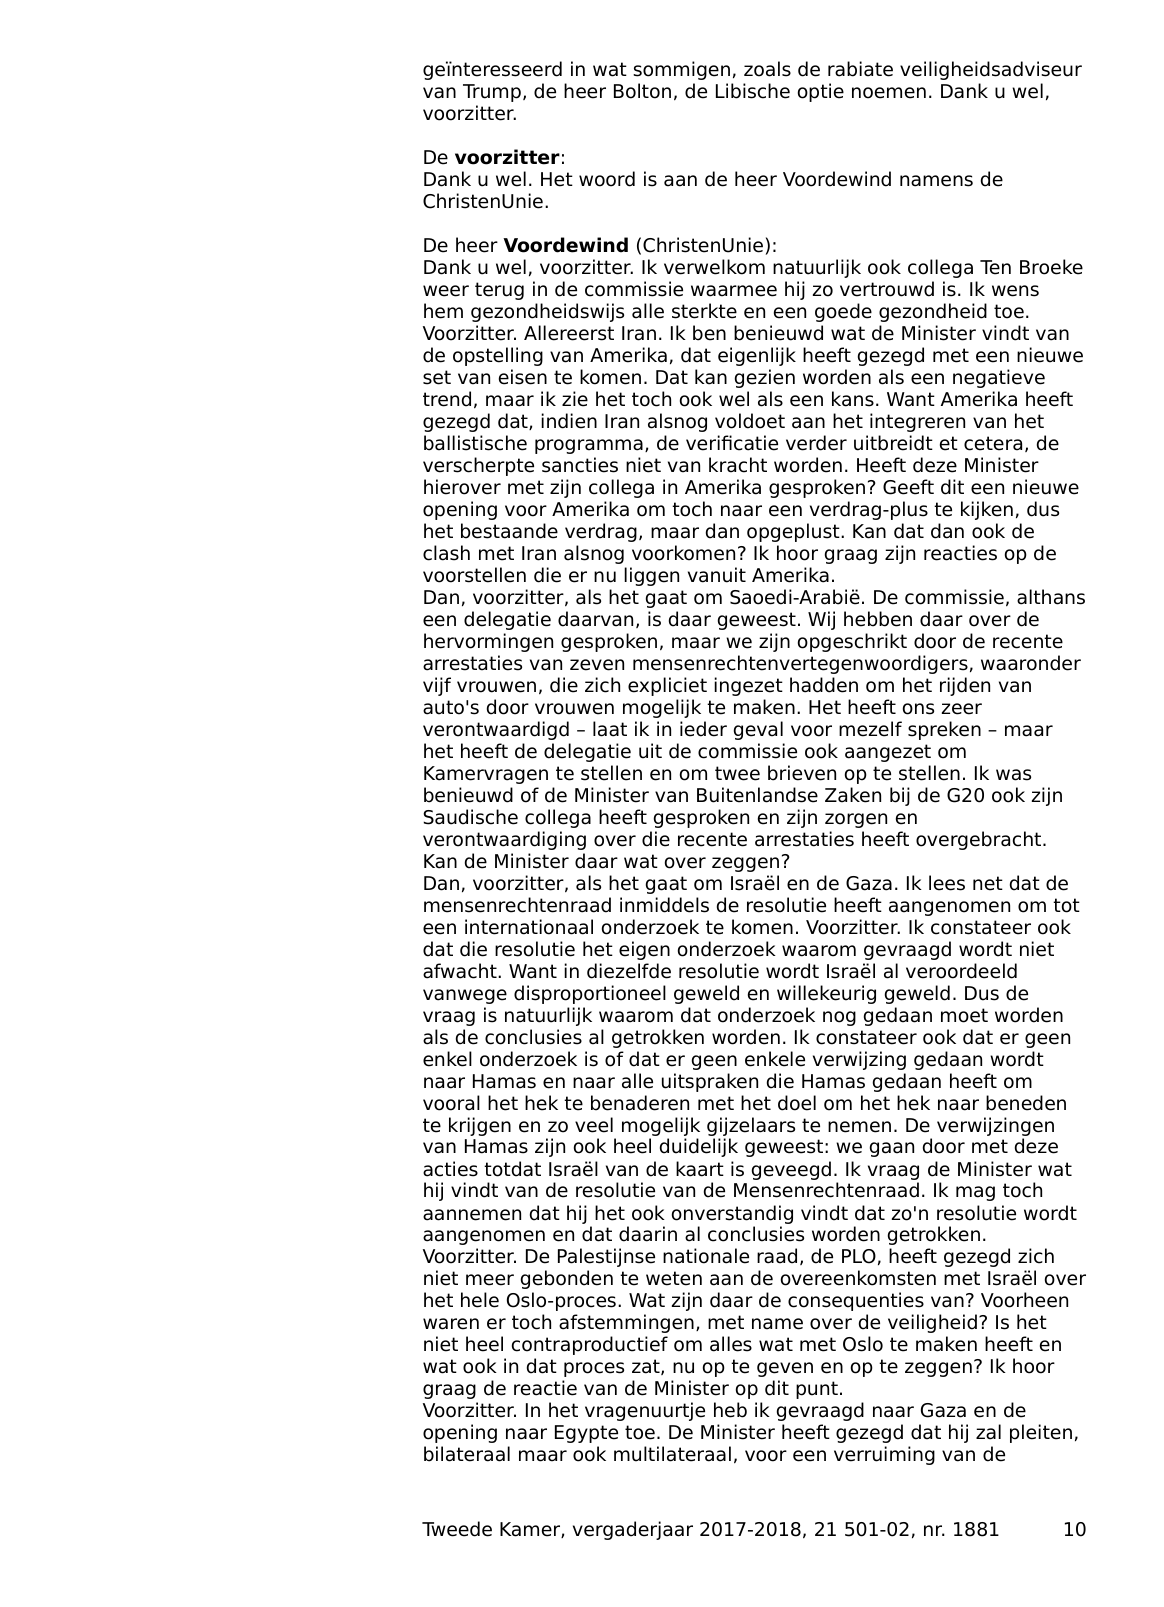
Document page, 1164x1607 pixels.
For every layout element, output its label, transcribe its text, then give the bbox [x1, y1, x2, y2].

text De voorzitter: [422, 147, 1087, 169]
text Dan, voorzitter, als het gaat om Israël en de Gaza. Ik lees net dat de mensenrechtenraad inmiddels de resolutie heeft aangenomen om tot een internationaal onderzoek te komen. Voorzitter. Ik constateer ook dat die resolutie het eigen onderzoek waarom gevraagd wordt niet afwacht. Want in diezelfde resolutie wordt Israël al veroordeeld vanwege disproportioneel geweld en willekeurig geweld. Dus de vraag is natuurlijk waarom dat onderzoek nog gedaan moet worden als de conclusies al getrokken worden. Ik constateer ook dat er geen enkel onderzoek is of dat er geen enkele verwijzing gedaan wordt naar Hamas en naar alle uitspraken die Hamas gedaan heeft om vooral het hek te benaderen met het doel om het hek naar beneden te krijgen en zo veel mogelijk gijzelaars te nemen. De verwijzingen van Hamas zijn ook heel duidelijk geweest: we gaan door met deze acties totdat Israël van de kaart is geveegd. Ik vraag de Minister wat hij vindt van de resolutie van de Mensenrechtenraad. Ik mag toch aannemen dat hij het ook onverstandig vindt dat zo'n resolutie wordt aangenomen en dat daarin al conclusies worden getrokken. [422, 873, 1087, 1246]
text Voorzitter. In het vragenuurtje heb ik gevraagd naar Gaza en de opening naar Egypte toe. De Minister heeft gezegd dat hij zal pleiten, bilateraal maar ook multilateraal, voor een verruiming van de [422, 1400, 1087, 1466]
text De heer Voordewind (ChristenUnie): [422, 235, 1087, 257]
text Dank u wel, voorzitter. Ik verwelkom natuurlijk ook collega Ten Broeke weer terug in de commissie waarmee hij zo vertrouwd is. Ik wens hem gezondheidswijs alle sterkte en een goede gezondheid toe. [422, 257, 1087, 323]
text Dank u wel. Het woord is aan de heer Voordewind namens de ChristenUnie. [422, 169, 1087, 213]
text Voorzitter. De Palestijnse nationale raad, de PLO, heeft gezegd zich niet meer gebonden te weten aan de overeenkomsten met Israël over het hele Oslo-proces. Wat zijn daar de consequenties van? Voorheen waren er toch afstemmingen, met name over de veiligheid? Is het niet heel contraproductief om alles wat met Oslo te maken heeft en wat ook in dat proces zat, nu op te geven en op te zeggen? Ik hoor graag de reactie van de Minister op dit punt. [422, 1246, 1087, 1400]
text Voorzitter. Allereerst Iran. Ik ben benieuwd wat de Minister vindt van de opstelling van Amerika, dat eigenlijk heeft gezegd met een nieuwe set van eisen te komen. Dat kan gezien worden als een negatieve trend, maar ik zie het toch ook wel als een kans. Want Amerika heeft gezegd dat, indien Iran alsnog voldoet aan het integreren van het ballistische programma, de verificatie verder uitbreidt et cetera, de verscherpte sancties niet van kracht worden. Heeft deze Minister hierover met zijn collega in Amerika gesproken? Geeft dit een nieuwe opening voor Amerika om toch naar een verdrag-plus te kijken, dus het bestaande verdrag, maar dan opgeplust. Kan dat dan ook de clash met Iran alsnog voorkomen? Ik hoor graag zijn reacties op de voorstellen die er nu liggen vanuit Amerika. [422, 323, 1087, 587]
text Dan, voorzitter, als het gaat om Saoedi-Arabië. De commissie, althans een delegatie daarvan, is daar geweest. Wij hebben daar over de hervormingen gesproken, maar we zijn opgeschrikt door de recente arrestaties van zeven mensenrechtenvertegenwoordigers, waaronder vijf vrouwen, die zich expliciet ingezet hadden om het rijden van auto's door vrouwen mogelijk te maken. Het heeft ons zeer verontwaardigd – laat ik in ieder geval voor mezelf spreken – maar het heeft de delegatie uit de commissie ook aangezet om Kamervragen te stellen en om twee brieven op te stellen. Ik was benieuwd of de Minister van Buitenlandse Zaken bij de G20 ook zijn Saudische collega heeft gesproken en zijn zorgen en verontwaardiging over die recente arrestaties heeft overgebracht. Kan de Minister daar wat over zeggen? [422, 587, 1087, 873]
text geïnteresseerd in wat sommigen, zoals de rabiate veiligheidsadviseur van Trump, de heer Bolton, de Libische optie noemen. Dank u wel, voorzitter. [422, 59, 1087, 125]
